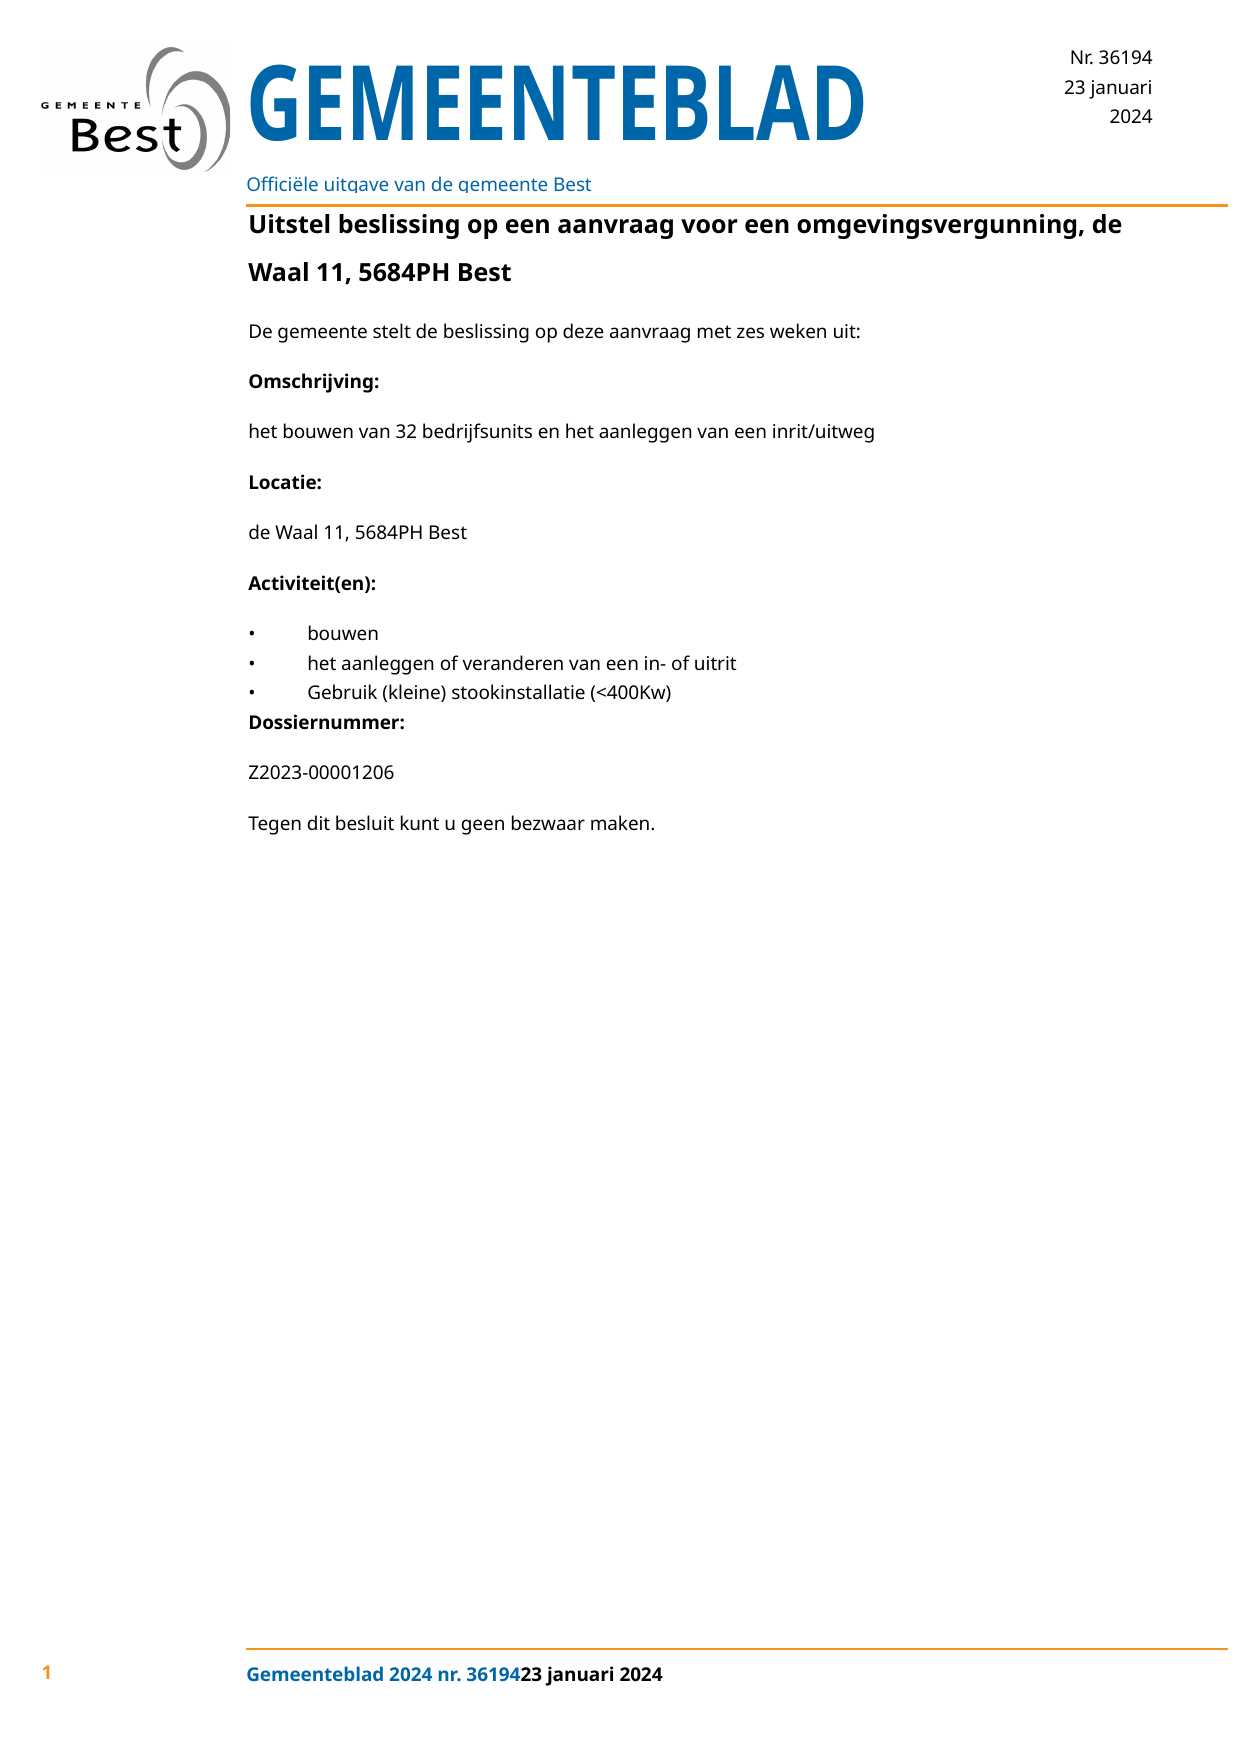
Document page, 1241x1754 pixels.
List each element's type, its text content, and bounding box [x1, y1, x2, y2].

list het aanleggen of veranderen van een in- of uitrit [248, 650, 1152, 676]
text Uitstel beslissing op een aanvraag voor een omgevingsvergunning, de Waal 11, 5684PH Best [248, 207, 1152, 288]
text Locatie: [248, 469, 1152, 495]
text de Waal 11, 5684PH Best [248, 519, 1152, 545]
text Z2023-00001206 [248, 759, 1152, 785]
text Omschrijving: [248, 368, 1152, 394]
text De gemeente stelt de beslissing op deze aanvraag met zes weken uit: [248, 318, 1152, 344]
text Tegen dit besluit kunt u geen bezwaar maken. [248, 810, 1152, 836]
text Activiteit(en): [248, 570, 1152, 596]
text het bouwen van 32 bedrijfsunits en het aanleggen van een inrit/uitweg [248, 419, 1152, 444]
list Gebruik (kleine) stookinstallatie (<400Kw) [248, 679, 1152, 705]
picture [41, 47, 231, 172]
text Dossiernummer: [248, 709, 1152, 735]
list bouwen [248, 620, 1152, 646]
